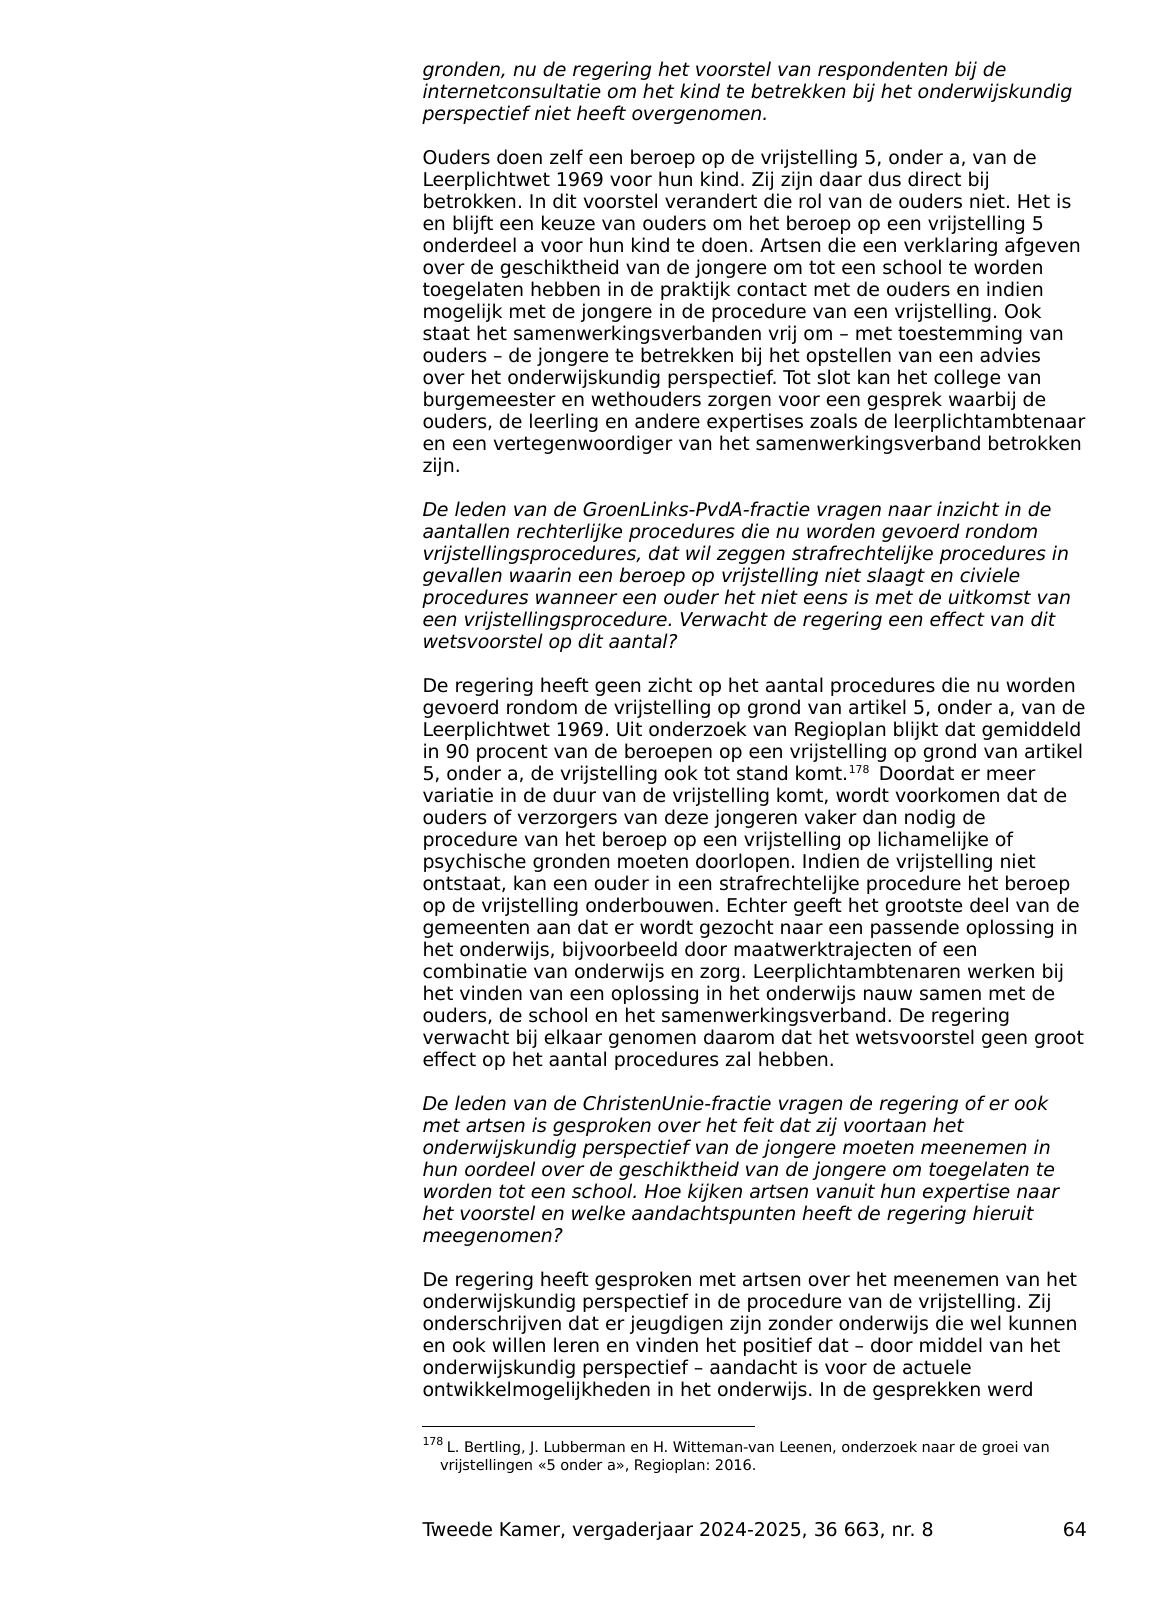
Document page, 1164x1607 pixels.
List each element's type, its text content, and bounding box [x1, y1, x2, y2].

text De leden van de ChristenUnie-fractie vragen de regering of er ook met artsen is gesproken over het feit dat zij voortaan het onderwijskundig perspectief van de jongere moeten meenemen in hun oordeel over de geschiktheid van de jongere om toegelaten te worden tot een school. Hoe kijken artsen vanuit hun expertise naar het voorstel en welke aandachtspunten heeft de regering hieruit meegenomen? [422, 1093, 1087, 1247]
text De regering heeft gesproken met artsen over het meenemen van het onderwijskundig perspectief in de procedure van de vrijstelling. Zij onderschrijven dat er jeugdigen zijn zonder onderwijs die wel kunnen en ook willen leren en vinden het positief dat – door middel van het onderwijskundig perspectief – aandacht is voor de actuele ontwikkelmogelijkheden in het onderwijs. In de gesprekken werd [422, 1269, 1087, 1401]
text De regering heeft geen zicht op het aantal procedures die nu worden gevoerd rondom de vrijstelling op grond van artikel 5, onder a, van de Leerplichtwet 1969. Uit onderzoek van Regioplan blijkt dat gemiddeld in 90 procent van de beroepen op een vrijstelling op grond van artikel 5, onder a, de vrijstelling ook tot stand komt. Doordat er meer variatie in de duur van de vrijstelling komt, wordt voorkomen dat de ouders of verzorgers van deze jongeren vaker dan nodig de procedure van het beroep op een vrijstelling op lichamelijke of psychische gronden moeten doorlopen. Indien de vrijstelling niet ontstaat, kan een ouder in een strafrechtelijke procedure het beroep op de vrijstelling onderbouwen. Echter geeft het grootste deel van de gemeenten aan dat er wordt gezocht naar een passende oplossing in het onderwijs, bijvoorbeeld door maatwerktrajecten of een combinatie van onderwijs en zorg. Leerplichtambtenaren werken bij het vinden van een oplossing in het onderwijs nauw samen met de ouders, de school en het samenwerkingsverband. De regering verwacht bij elkaar genomen daarom dat het wetsvoorstel geen groot effect op het aantal procedures zal hebben. [422, 675, 1087, 1071]
text Ouders doen zelf een beroep op de vrijstelling 5, onder a, van de Leerplichtwet 1969 voor hun kind. Zij zijn daar dus direct bij betrokken. In dit voorstel verandert die rol van de ouders niet. Het is en blijft een keuze van ouders om het beroep op een vrijstelling 5 onderdeel a voor hun kind te doen. Artsen die een verklaring afgeven over de geschiktheid van de jongere om tot een school te worden toegelaten hebben in de praktijk contact met de ouders en indien mogelijk met de jongere in de procedure van een vrijstelling. Ook staat het samenwerkingsverbanden vrij om – met toestemming van ouders – de jongere te betrekken bij het opstellen van een advies over het onderwijskundig perspectief. Tot slot kan het college van burgemeester en wethouders zorgen voor een gesprek waarbij de ouders, de leerling en andere expertises zoals de leerplichtambtenaar en een vertegenwoordiger van het samenwerkingsverband betrokken zijn. [422, 147, 1087, 477]
text L. Bertling, J. Lubberman en H. Witteman-van Leenen, onderzoek naar de groei van vrijstellingen «5 onder a», Regioplan: 2016. [422, 1435, 1087, 1474]
text De leden van de GroenLinks-PvdA-fractie vragen naar inzicht in de aantallen rechterlijke procedures die nu worden gevoerd rondom vrijstellingsprocedures, dat wil zeggen strafrechtelijke procedures in gevallen waarin een beroep op vrijstelling niet slaagt en civiele procedures wanneer een ouder het niet eens is met de uitkomst van een vrijstellingsprocedure. Verwacht de regering een effect van dit wetsvoorstel op dit aantal? [422, 499, 1087, 653]
text gronden, nu de regering het voorstel van respondenten bij de internetconsultatie om het kind te betrekken bij het onderwijskundig perspectief niet heeft overgenomen. [422, 59, 1087, 125]
